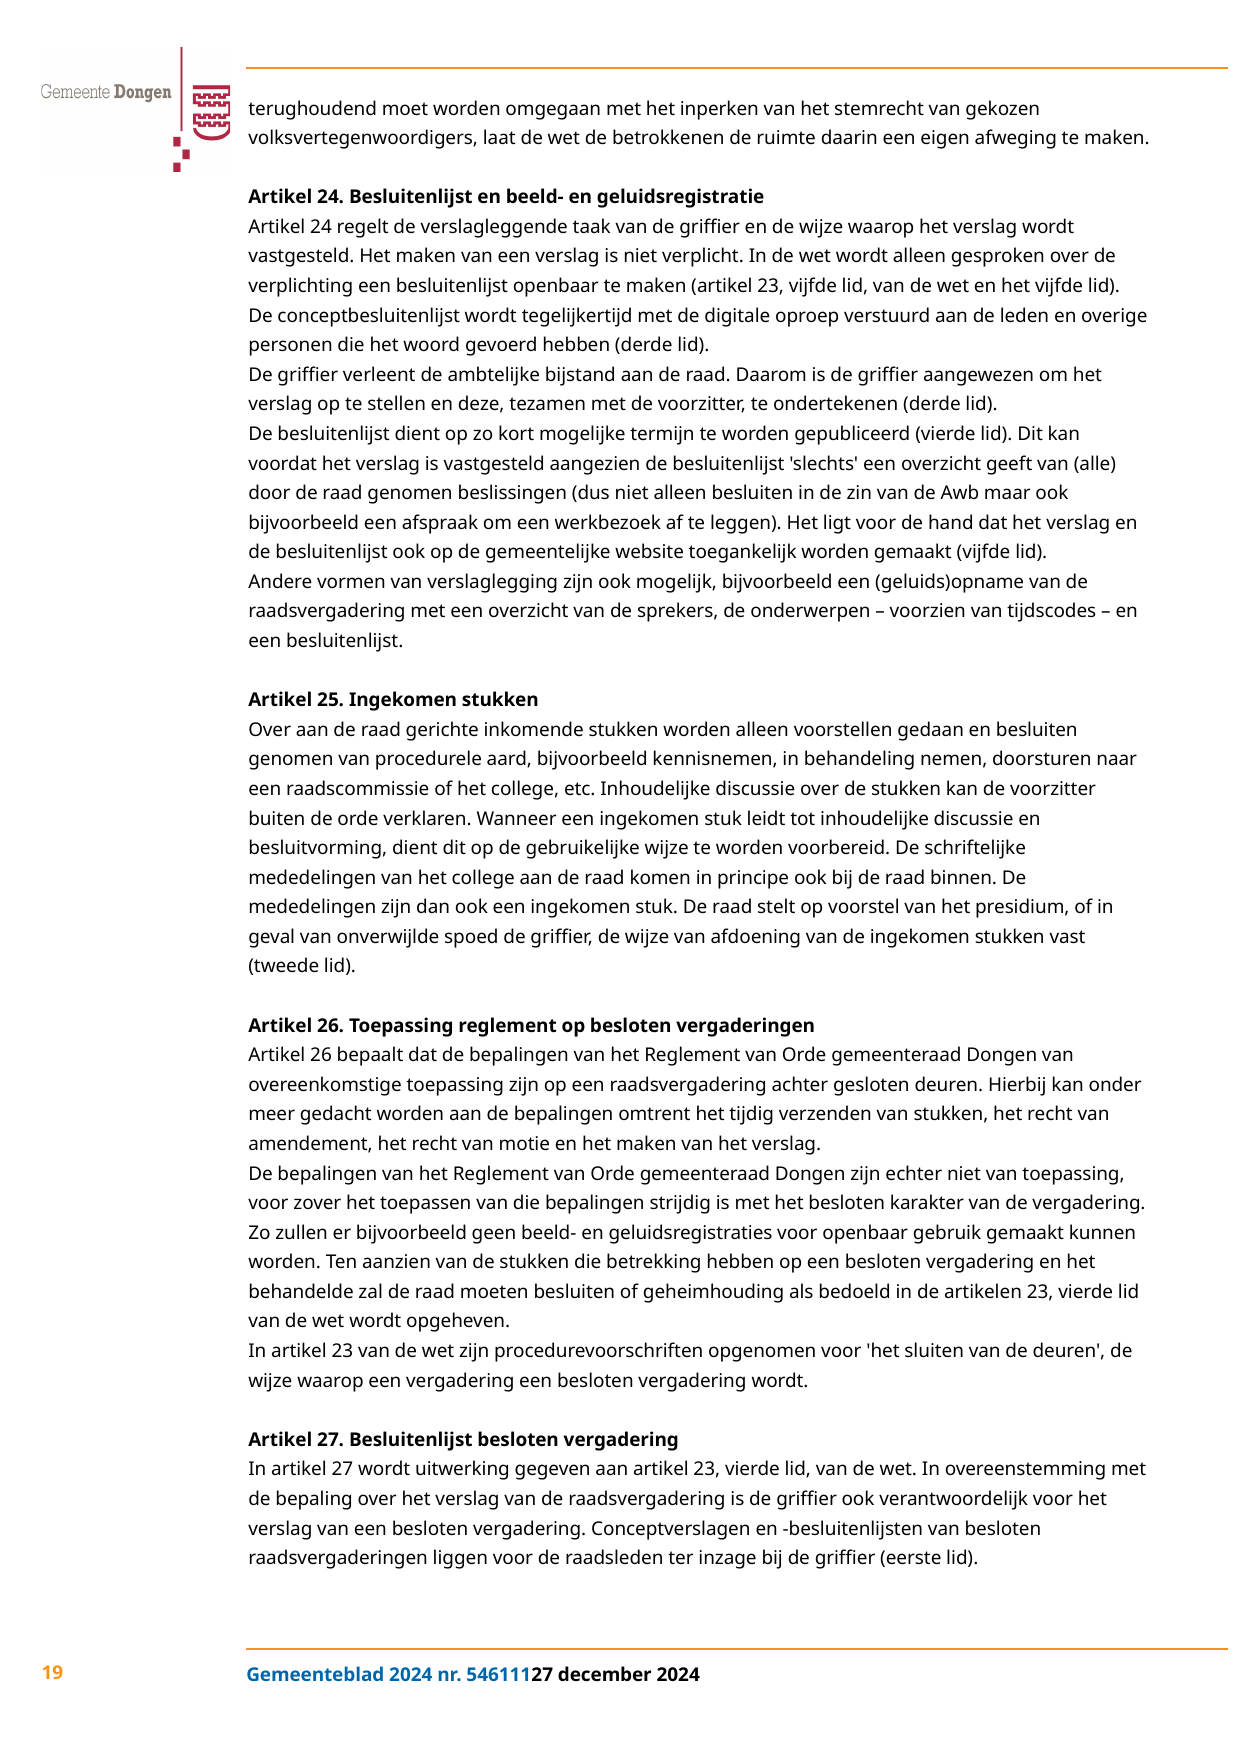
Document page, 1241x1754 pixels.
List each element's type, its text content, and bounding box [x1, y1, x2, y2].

text In artikel 23 van de wet zijn procedurevoorschriften opgenomen voor 'het sluiten van de deuren', de wijze waarop een vergadering een besloten vergadering wordt. [248, 1337, 1152, 1393]
text Artikel 24 regelt de verslagleggende taak van de griffier en de wijze waarop het verslag wordt vastgesteld. Het maken van een verslag is niet verplicht. In de wet wordt alleen gesproken over de verplichting een besluitenlijst openbaar te maken (artikel 23, vijfde lid, van de wet en het vijfde lid). [248, 213, 1152, 298]
text De griffier verleent de ambtelijke bijstand aan de raad. Daarom is de griffier aangewezen om het verslag op te stellen en deze, tezamen met de voorzitter, te ondertekenen (derde lid). [248, 361, 1152, 416]
text terughoudend moet worden omgegaan met het inperken van het stemrecht van gekozen volksvertegenwoordigers, laat de wet de betrokkenen de ruimte daarin een eigen afweging te maken. [248, 95, 1152, 150]
text Artikel 24. Besluitenlijst en beeld- en geluidsregistratie [248, 183, 1152, 209]
text Andere vormen van verslaglegging zijn ook mogelijk, bijvoorbeeld een (geluids)opname van de raadsvergadering met een overzicht van de sprekers, de onderwerpen – voorzien van tijdscodes – en een besluitenlijst. [248, 568, 1152, 653]
text De conceptbesluitenlijst wordt tegelijkertijd met de digitale oproep verstuurd aan de leden en overige personen die het woord gevoerd hebben (derde lid). [248, 302, 1152, 357]
text De besluitenlijst dient op zo kort mogelijke termijn te worden gepubliceerd (vierde lid). Dit kan voordat het verslag is vastgesteld aangezien de besluitenlijst 'slechts' een overzicht geeft van (alle) door de raad genomen beslissingen (dus niet alleen besluiten in de zin van de Awb maar ook bijvoorbeeld een afspraak om een werkbezoek af te leggen). Het ligt voor de hand dat het verslag en de besluitenlijst ook op de gemeentelijke website toegankelijk worden gemaakt (vijfde lid). [248, 420, 1152, 564]
text Artikel 25. Ingekomen stukken [248, 686, 1152, 712]
text In artikel 27 wordt uitwerking gegeven aan artikel 23, vierde lid, van de wet. In overeenstemming met de bepaling over het verslag van de raadsvergadering is de griffier ook verantwoordelijk voor het verslag van een besloten vergadering. Conceptverslagen en -besluitenlijsten van besloten raadsvergaderingen liggen voor de raadsleden ter inzage bij de griffier (eerste lid). [248, 1456, 1152, 1570]
text Over aan de raad gerichte inkomende stukken worden alleen voorstellen gedaan en besluiten genomen van procedurele aard, bijvoorbeeld kennisnemen, in behandeling nemen, doorsturen naar een raadscommissie of het college, etc. Inhoudelijke discussie over de stukken kan de voorzitter buiten de orde verklaren. Wanneer een ingekomen stuk leidt tot inhoudelijke discussie en besluitvorming, dient dit op de gebruikelijke wijze te worden voorbereid. De schriftelijke mededelingen van het college aan de raad komen in principe ook bij de raad binnen. De mededelingen zijn dan ook een ingekomen stuk. De raad stelt op voorstel van het presidium, of in geval van onverwijlde spoed de griffier, de wijze van afdoening van de ingekomen stukken vast (tweede lid). [248, 716, 1152, 978]
text Artikel 26. Toepassing reglement op besloten vergaderingen [248, 1012, 1152, 1038]
text Artikel 26 bepaalt dat de bepalingen van het Reglement van Orde gemeenteraad Dongen van overeenkomstige toepassing zijn op een raadsvergadering achter gesloten deuren. Hierbij kan onder meer gedacht worden aan de bepalingen omtrent het tijdig verzenden van stukken, het recht van amendement, het recht van motie en het maken van het verslag. [248, 1041, 1152, 1156]
text De bepalingen van het Reglement van Orde gemeenteraad Dongen zijn echter niet van toepassing, voor zover het toepassen van die bepalingen strijdig is met het besloten karakter van de vergadering. Zo zullen er bijvoorbeeld geen beeld- en geluidsregistraties voor openbaar gebruik gemaakt kunnen worden. Ten aanzien van de stukken die betrekking hebben op een besloten vergadering en het behandelde zal de raad moeten besluiten of geheimhouding als bedoeld in de artikelen 23, vierde lid van de wet wordt opgeheven. [248, 1160, 1152, 1333]
picture [41, 47, 231, 172]
text Artikel 27. Besluitenlijst besloten vergadering [248, 1426, 1152, 1452]
